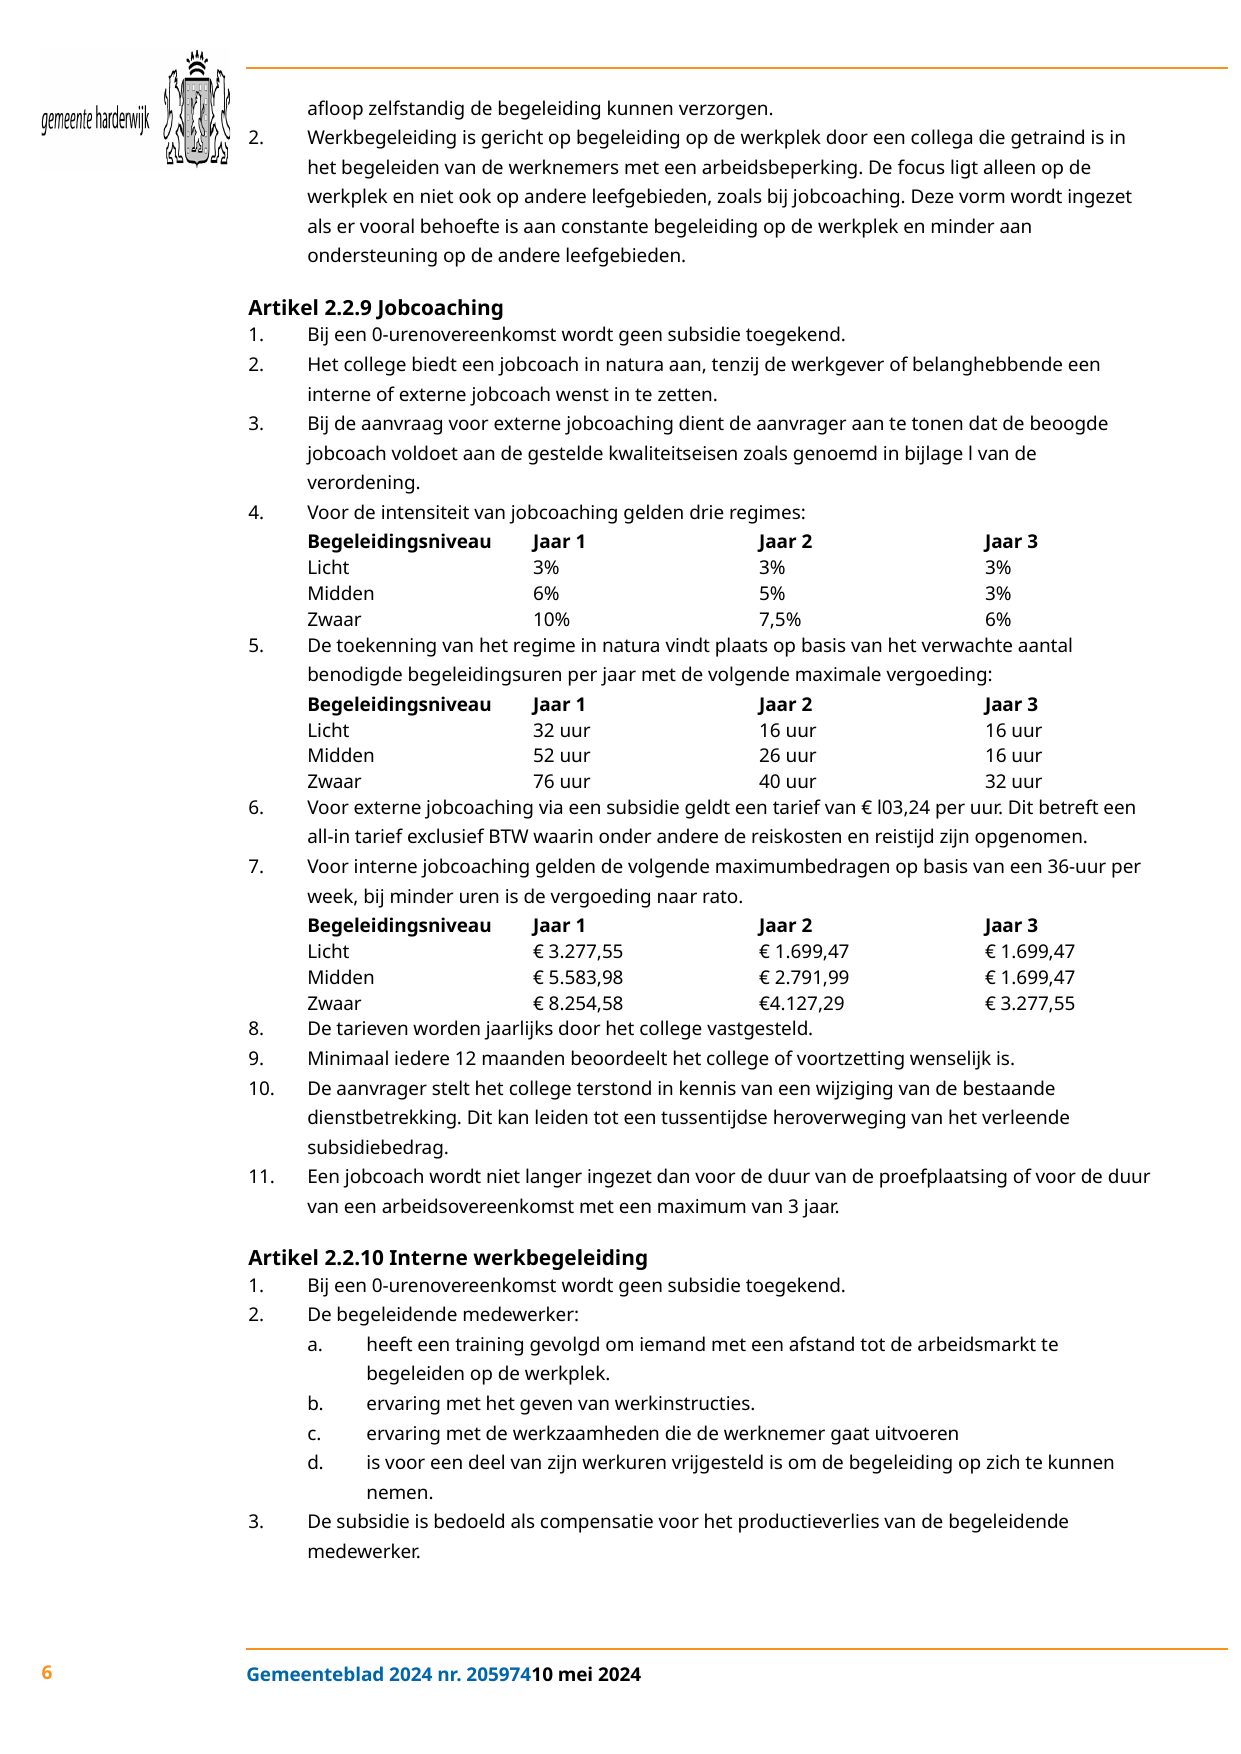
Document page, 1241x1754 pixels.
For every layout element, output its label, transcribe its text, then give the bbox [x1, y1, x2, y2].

table_cell 32 uur [985, 768, 1211, 794]
table_cell 3% [759, 555, 985, 580]
list Voor de intensiteit van jobcoaching gelden drie regimes: [248, 499, 1152, 525]
table_cell 26 uur [759, 743, 985, 768]
table_cell 6% [985, 606, 1211, 632]
list ervaring met de werkzaamheden die de werknemer gaat uitvoeren [307, 1420, 1152, 1446]
table_cell Licht [307, 555, 533, 580]
text Artikel 2.2.10 Interne werkbegeleiding [248, 1243, 1152, 1272]
list Een jobcoach wordt niet langer ingezet dan voor de duur van de proefplaatsing of voor de duur van een arbeidsovereenkomst met een maximum van 3 jaar. [248, 1163, 1152, 1219]
list De toekenning van het regime in natura vindt plaats op basis van het verwachte aantal benodigde begeleidingsuren per jaar met de volgende maximale vergoeding: [248, 632, 1152, 687]
table_cell Midden [307, 964, 533, 990]
table_cell € 3.277,55 [985, 990, 1211, 1015]
list is voor een deel van zijn werkuren vrijgesteld is om de begeleiding op zich te kunnen nemen. [307, 1449, 1152, 1505]
table_header Begeleidingsniveau [307, 691, 533, 717]
list De subsidie is bedoeld als compensatie voor het productieverlies van de begeleidende medewerker. [248, 1508, 1152, 1564]
table_cell 16 uur [985, 717, 1211, 742]
list Voor externe jobcoaching via een subsidie geldt een tarief van € l03,24 per uur. Dit betreft een all-in tarief exclusief BTW waarin onder andere de reiskosten en reistijd zijn opgenomen. [248, 794, 1152, 849]
table_cell Licht [307, 717, 533, 742]
table_cell 3% [985, 555, 1211, 580]
table_cell Licht [307, 938, 533, 964]
table_header Jaar 3 [985, 691, 1211, 717]
table_cell 52 uur [533, 743, 759, 768]
table_header Jaar 1 [533, 529, 759, 554]
list Bij de aanvraag voor externe jobcoaching dient de aanvrager aan te tonen dat de beoogde jobcoach voldoet aan de gestelde kwaliteitseisen zoals genoemd in bijlage l van de verordening. [248, 410, 1152, 495]
table_header Begeleidingsniveau [307, 913, 533, 938]
table_header Jaar 2 [759, 691, 985, 717]
table_cell 10% [533, 606, 759, 632]
list De aanvrager stelt het college terstond in kennis van een wijziging van de bestaande dienstbetrekking. Dit kan leiden tot een tussentijdse heroverweging van het verleende subsidiebedrag. [248, 1075, 1152, 1159]
table_cell 6% [533, 580, 759, 606]
table_cell €4.127,29 [759, 990, 985, 1015]
list Bij een 0-urenovereenkomst wordt geen subsidie toegekend. [248, 322, 1152, 347]
table_cell 76 uur [533, 768, 759, 794]
table_cell € 1.699,47 [759, 938, 985, 964]
table_cell 32 uur [533, 717, 759, 742]
table_cell € 8.254,58 [533, 990, 759, 1015]
table_cell 16 uur [759, 717, 985, 742]
table_cell Zwaar [307, 768, 533, 794]
table_cell 7,5% [759, 606, 985, 632]
text Artikel 2.2.9 Jobcoaching [248, 293, 1152, 322]
table_header Jaar 2 [759, 913, 985, 938]
list Minimaal iedere 12 maanden beoordeelt het college of voortzetting wenselijk is. [248, 1045, 1152, 1071]
table_cell € 3.277,55 [533, 938, 759, 964]
table_cell € 2.791,99 [759, 964, 985, 990]
table_header Jaar 3 [985, 913, 1211, 938]
table_cell Zwaar [307, 990, 533, 1015]
table_cell 40 uur [759, 768, 985, 794]
table_cell € 1.699,47 [985, 964, 1211, 990]
list ervaring met het geven van werkinstructies. [307, 1390, 1152, 1416]
table_cell 3% [533, 555, 759, 580]
list heeft een training gevolgd om iemand met een afstand tot de arbeidsmarkt te begeleiden op de werkplek. [307, 1331, 1152, 1386]
list De begeleidende medewerker: [248, 1301, 1152, 1327]
list De tarieven worden jaarlijks door het college vastgesteld. [248, 1016, 1152, 1041]
table_header Begeleidingsniveau [307, 529, 533, 554]
list Werkbegeleiding is gericht op begeleiding op de werkplek door een collega die getraind is in het begeleiden van de werknemers met een arbeidsbeperking. De focus ligt alleen op de werkplek en niet ook op andere leefgebieden, zoals bij jobcoaching. Deze vorm wordt ingezet als er vooral behoefte is aan constante begeleiding op de werkplek en minder aan ondersteuning op de andere leefgebieden. [248, 124, 1152, 268]
table_header Jaar 2 [759, 529, 985, 554]
table_cell 5% [759, 580, 985, 606]
table_cell 16 uur [985, 743, 1211, 768]
table_cell Midden [307, 743, 533, 768]
table_cell € 1.699,47 [985, 938, 1211, 964]
table_cell Midden [307, 580, 533, 606]
table_header Jaar 1 [533, 913, 759, 938]
picture [41, 47, 231, 172]
list Het college biedt een jobcoach in natura aan, tenzij de werkgever of belanghebbende een interne of externe jobcoach wenst in te zetten. [248, 351, 1152, 406]
table_header Jaar 1 [533, 691, 759, 717]
list Voor interne jobcoaching gelden de volgende maximumbedragen op basis van een 36-uur per week, bij minder uren is de vergoeding naar rato. [248, 853, 1152, 908]
table_cell Zwaar [307, 606, 533, 632]
table_header Jaar 3 [985, 529, 1211, 554]
table_cell 3% [985, 580, 1211, 606]
list afloop zelfstandig de begeleiding kunnen verzorgen. [248, 95, 1152, 121]
table_cell € 5.583,98 [533, 964, 759, 990]
list Bij een 0-urenovereenkomst wordt geen subsidie toegekend. [248, 1272, 1152, 1298]
